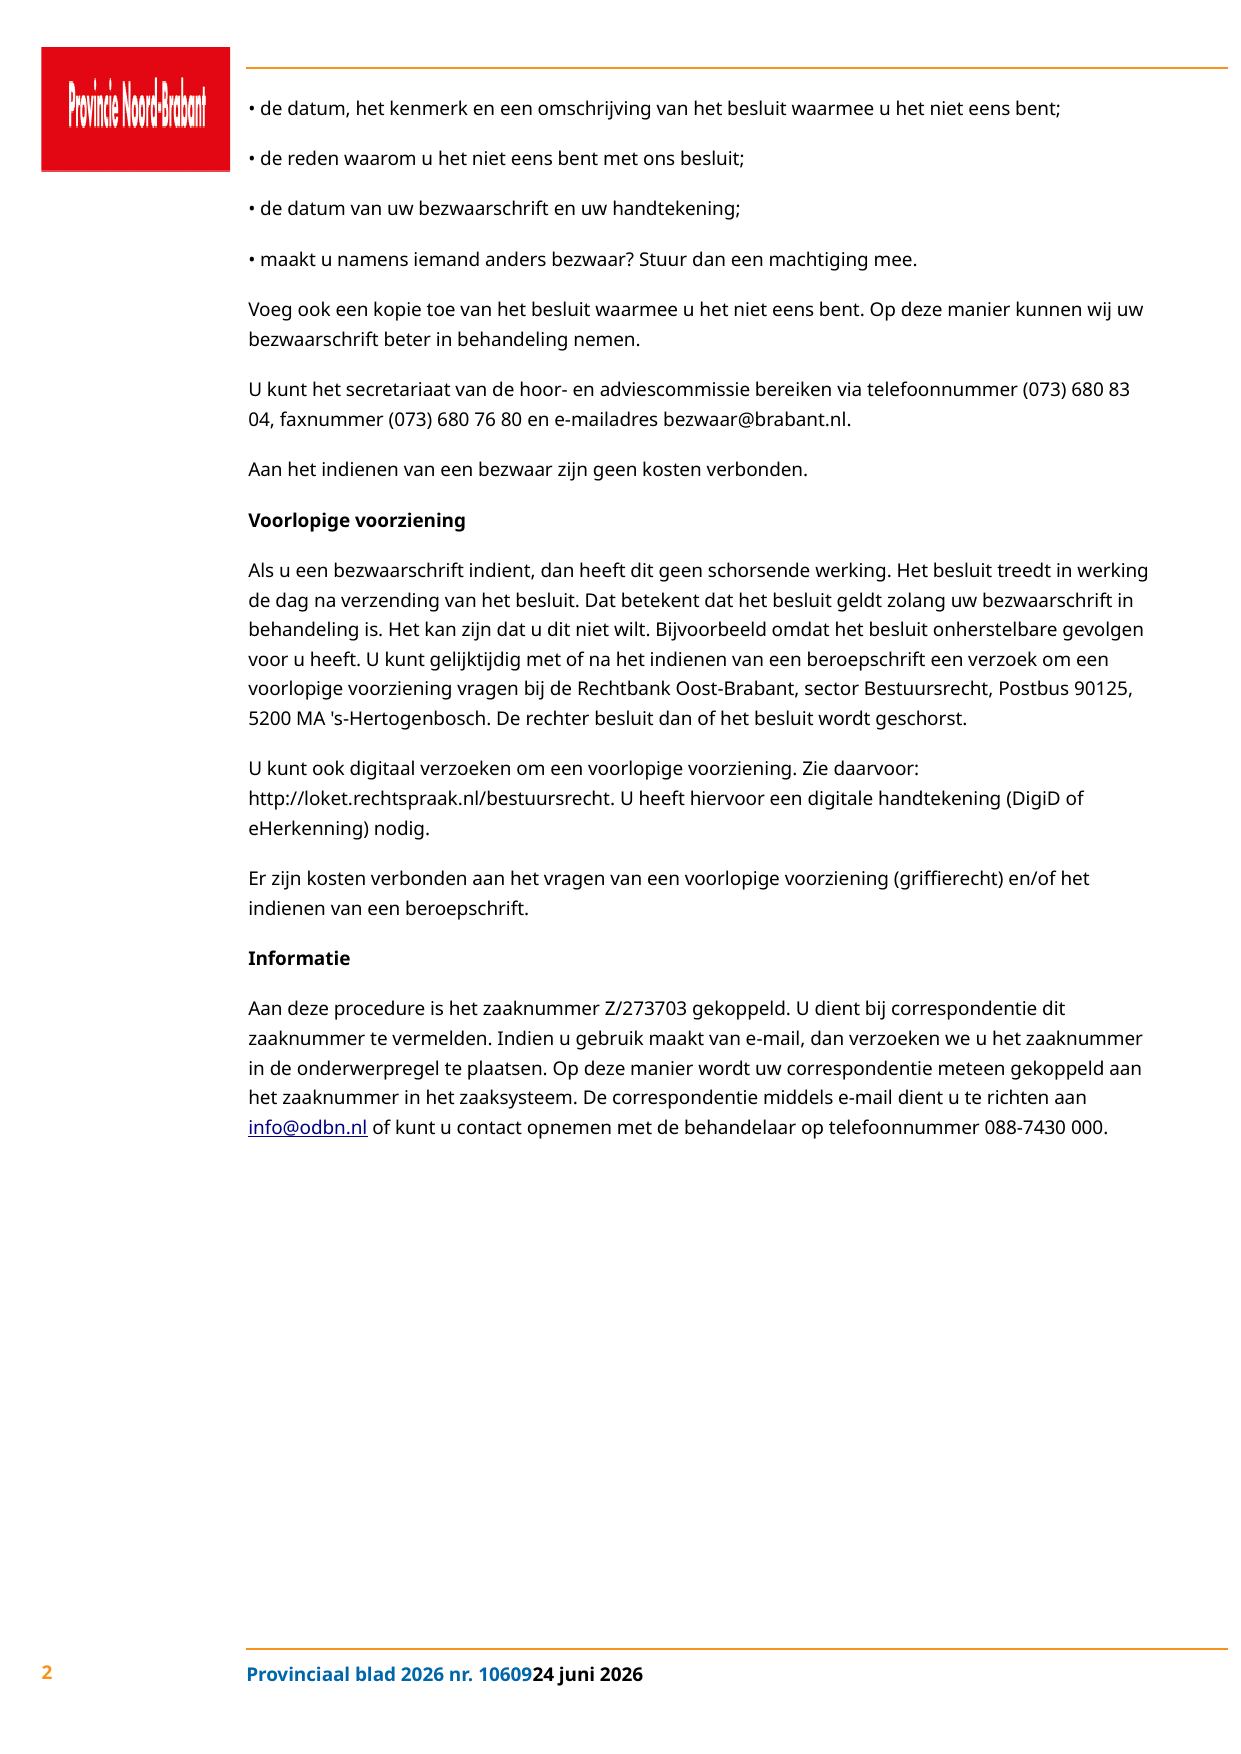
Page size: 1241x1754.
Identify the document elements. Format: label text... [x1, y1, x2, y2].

text U kunt het secretariaat van de hoor- en adviescommissie bereiken via telefoonnummer (073) 680 83 04, faxnummer (073) 680 76 80 en e-mailadres bezwaar@brabant.nl. [248, 376, 1152, 432]
text Er zijn kosten verbonden aan het vragen van een voorlopige voorziening (griffierecht) en/of het indienen van een beroepschrift. [248, 865, 1152, 921]
text • de datum van uw bezwaarschrift en uw handtekening; [248, 196, 1152, 221]
text • de reden waarom u het niet eens bent met ons besluit; [248, 145, 1152, 171]
text Informatie [248, 945, 1152, 971]
text Aan deze procedure is het zaaknummer Z/273703 gekoppeld. U dient bij correspondentie dit zaaknummer te vermelden. Indien u gebruik maakt van e-mail, dan verzoeken we u het zaaknummer in de onderwerpregel te plaatsen. Op deze manier wordt uw correspondentie meteen gekoppeld aan het zaaknummer in het zaaksysteem. De correspondentie middels e-mail dient u te richten aan info@odbn.nl of kunt u contact opnemen met de behandelaar op telefoonnummer 088-7430 000. [248, 996, 1152, 1140]
text Voorlopige voorziening [248, 507, 1152, 533]
text • maakt u namens iemand anders bezwaar? Stuur dan een machtiging mee. [248, 246, 1152, 272]
text Voeg ook een kopie toe van het besluit waarmee u het niet eens bent. Op deze manier kunnen wij uw bezwaarschrift beter in behandeling nemen. [248, 296, 1152, 352]
picture [41, 47, 231, 172]
text Aan het indienen van een bezwaar zijn geen kosten verbonden. [248, 456, 1152, 482]
text Als u een bezwaarschrift indient, dan heeft dit geen schorsende werking. Het besluit treedt in werking de dag na verzending van het besluit. Dat betekent dat het besluit geldt zolang uw bezwaarschrift in behandeling is. Het kan zijn dat u dit niet wilt. Bijvoorbeeld omdat het besluit onherstelbare gevolgen voor u heeft. U kunt gelijktijdig met of na het indienen van een beroepschrift een verzoek om een voorlopige voorziening vragen bij de Rechtbank Oost-Brabant, sector Bestuursrecht, Postbus 90125, 5200 MA 's‑Hertogenbosch. De rechter besluit dan of het besluit wordt geschorst. [248, 557, 1152, 731]
text • de datum, het kenmerk en een omschrijving van het besluit waarmee u het niet eens bent; [248, 95, 1152, 121]
text U kunt ook digitaal verzoeken om een voorlopige voorziening. Zie daarvoor: http://loket.rechtspraak.nl/bestuursrecht. U heeft hiervoor een digitale handtekening (DigiD of eHerkenning) nodig. [248, 756, 1152, 841]
